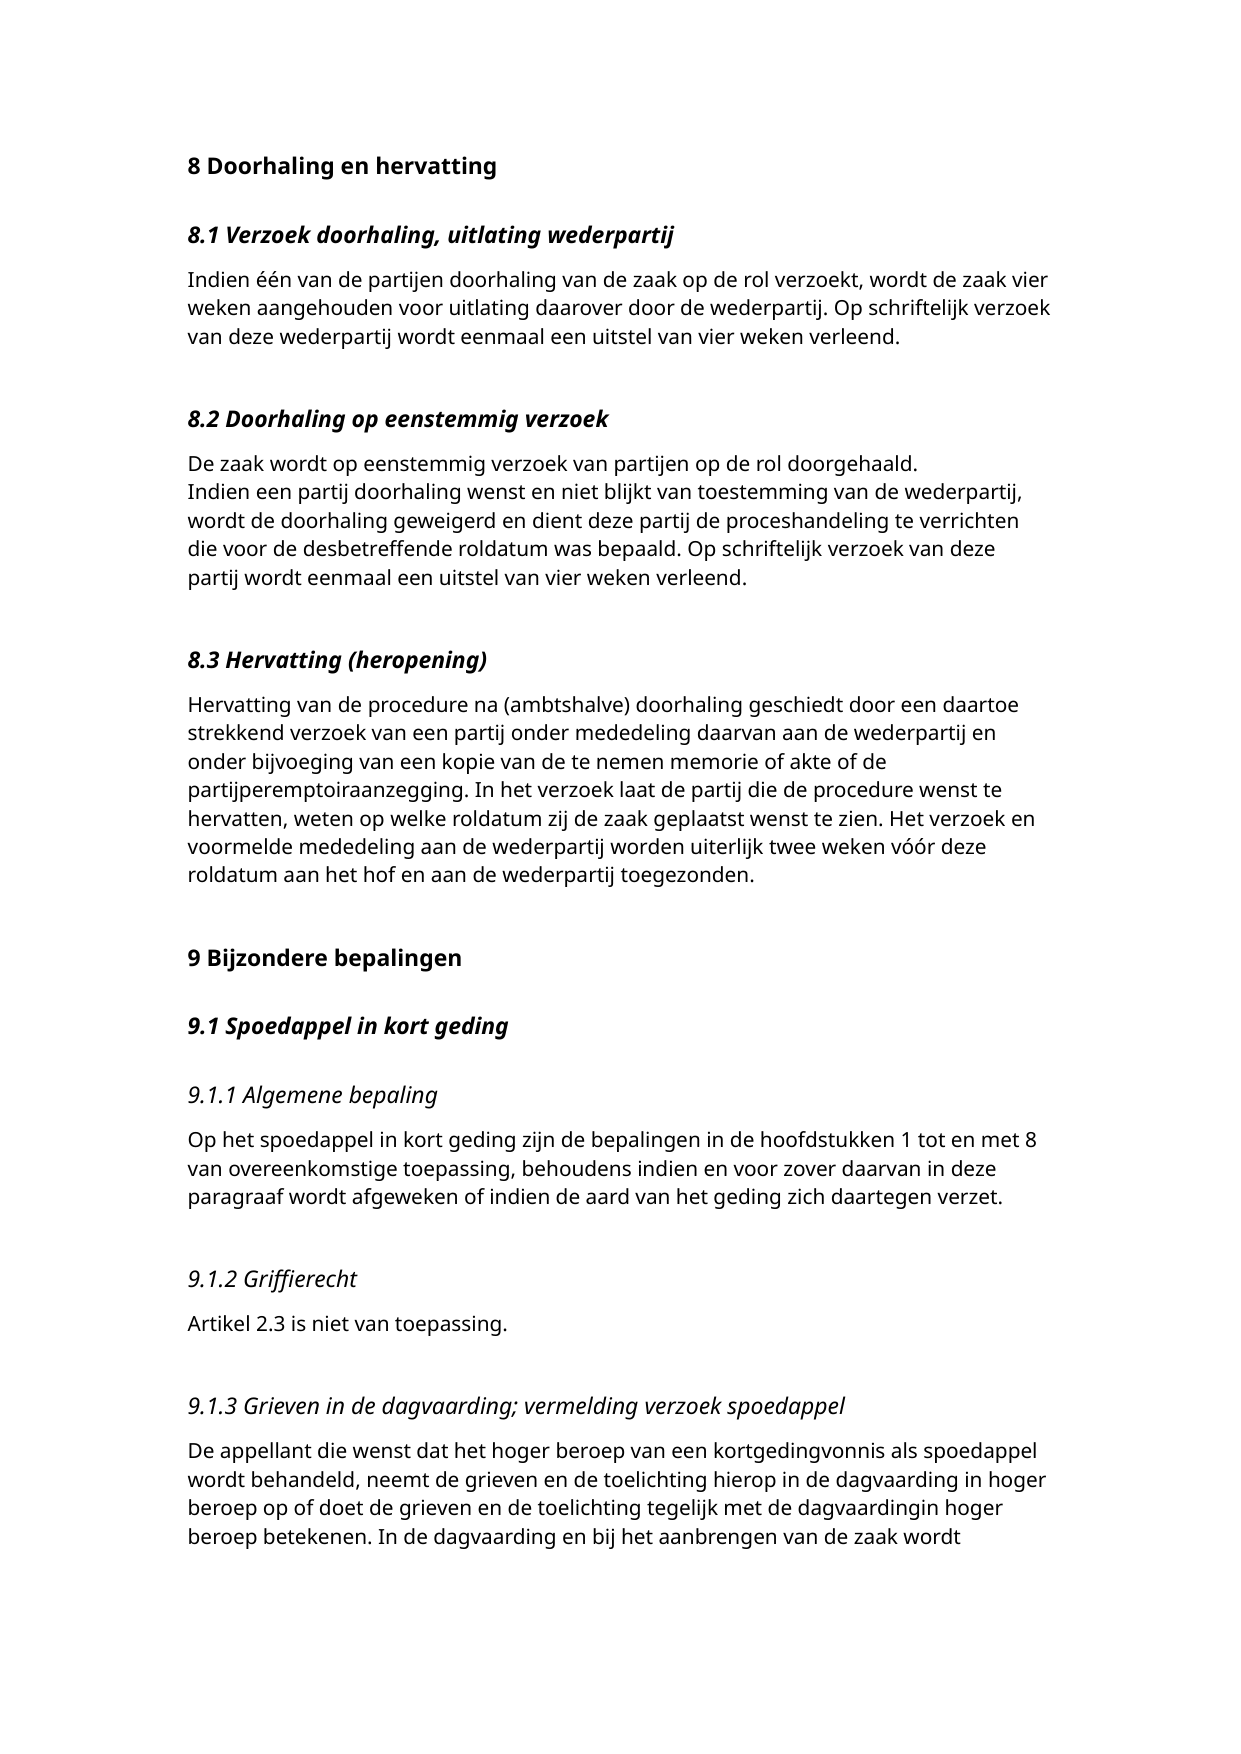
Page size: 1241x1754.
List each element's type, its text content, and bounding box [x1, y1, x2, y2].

subtitle 9 Bijzondere bepalingen [187, 942, 1053, 973]
subtitle 9.1.2 Griffierecht [187, 1263, 1053, 1294]
text Hervatting van de procedure na (ambtshalve) doorhaling geschiedt door een daartoe strekkend verzoek van een partij onder mededeling daarvan aan de wederpartij en onder bijvoeging van een kopie van de te nemen memorie of akte of de partijperemptoiraanzegging. In het verzoek laat de partij die de procedure wenst te hervatten, weten op welke roldatum zij de zaak geplaatst wenst te zien. Het verzoek en voormelde mededeling aan de wederpartij worden uiterlijk twee weken vóór deze roldatum aan het hof en aan de wederpartij toegezonden. [187, 690, 1053, 889]
subtitle 8.3 Hervatting (heropening) [187, 644, 1053, 675]
text De zaak wordt op eenstemmig verzoek van partijen op de rol doorgehaald. [187, 449, 1053, 477]
text De appellant die wenst dat het hoger beroep van een kortgedingvonnis als spoedappel wordt behandeld, neemt de grieven en de toelichting hierop in de dagvaarding in hoger beroep op of doet de grieven en de toelichting tegelijk met de dagvaardingin hoger beroep betekenen. In de dagvaarding en bij het aanbrengen van de zaak wordt [187, 1437, 1053, 1550]
subtitle 9.1 Spoedappel in kort geding [187, 1010, 1053, 1042]
subtitle 9.1.1 Algemene bepaling [187, 1079, 1053, 1110]
subtitle 8 Doorhaling en hervatting [187, 150, 1053, 181]
subtitle 8.2 Doorhaling op eenstemmig verzoek [187, 403, 1053, 434]
text Op het spoedappel in kort geding zijn de bepalingen in de hoofdstukken 1 tot en met 8 van overeenkomstige toepassing, behoudens indien en voor zover daarvan in deze paragraaf wordt afgeweken of indien de aard van het geding zich daartegen verzet. [187, 1125, 1053, 1211]
text Indien één van de partijen doorhaling van de zaak op de rol verzoekt, wordt de zaak vier weken aangehouden voor uitlating daarover door de wederpartij. Op schriftelijk verzoek van deze wederpartij wordt eenmaal een uitstel van vier weken verleend. [187, 265, 1053, 350]
subtitle 8.1 Verzoek doorhaling, uitlating wederpartij [187, 219, 1053, 250]
text Artikel 2.3 is niet van toepassing. [187, 1309, 1053, 1338]
subtitle 9.1.3 Grieven in de dagvaarding; vermelding verzoek spoedappel [187, 1390, 1053, 1422]
text Indien een partij doorhaling wenst en niet blijkt van toestemming van de wederpartij, wordt de doorhaling geweigerd en dient deze partij de proceshandeling te verrichten die voor de desbetreffende roldatum was bepaald. Op schriftelijk verzoek van deze partij wordt eenmaal een uitstel van vier weken verleend. [187, 477, 1053, 591]
